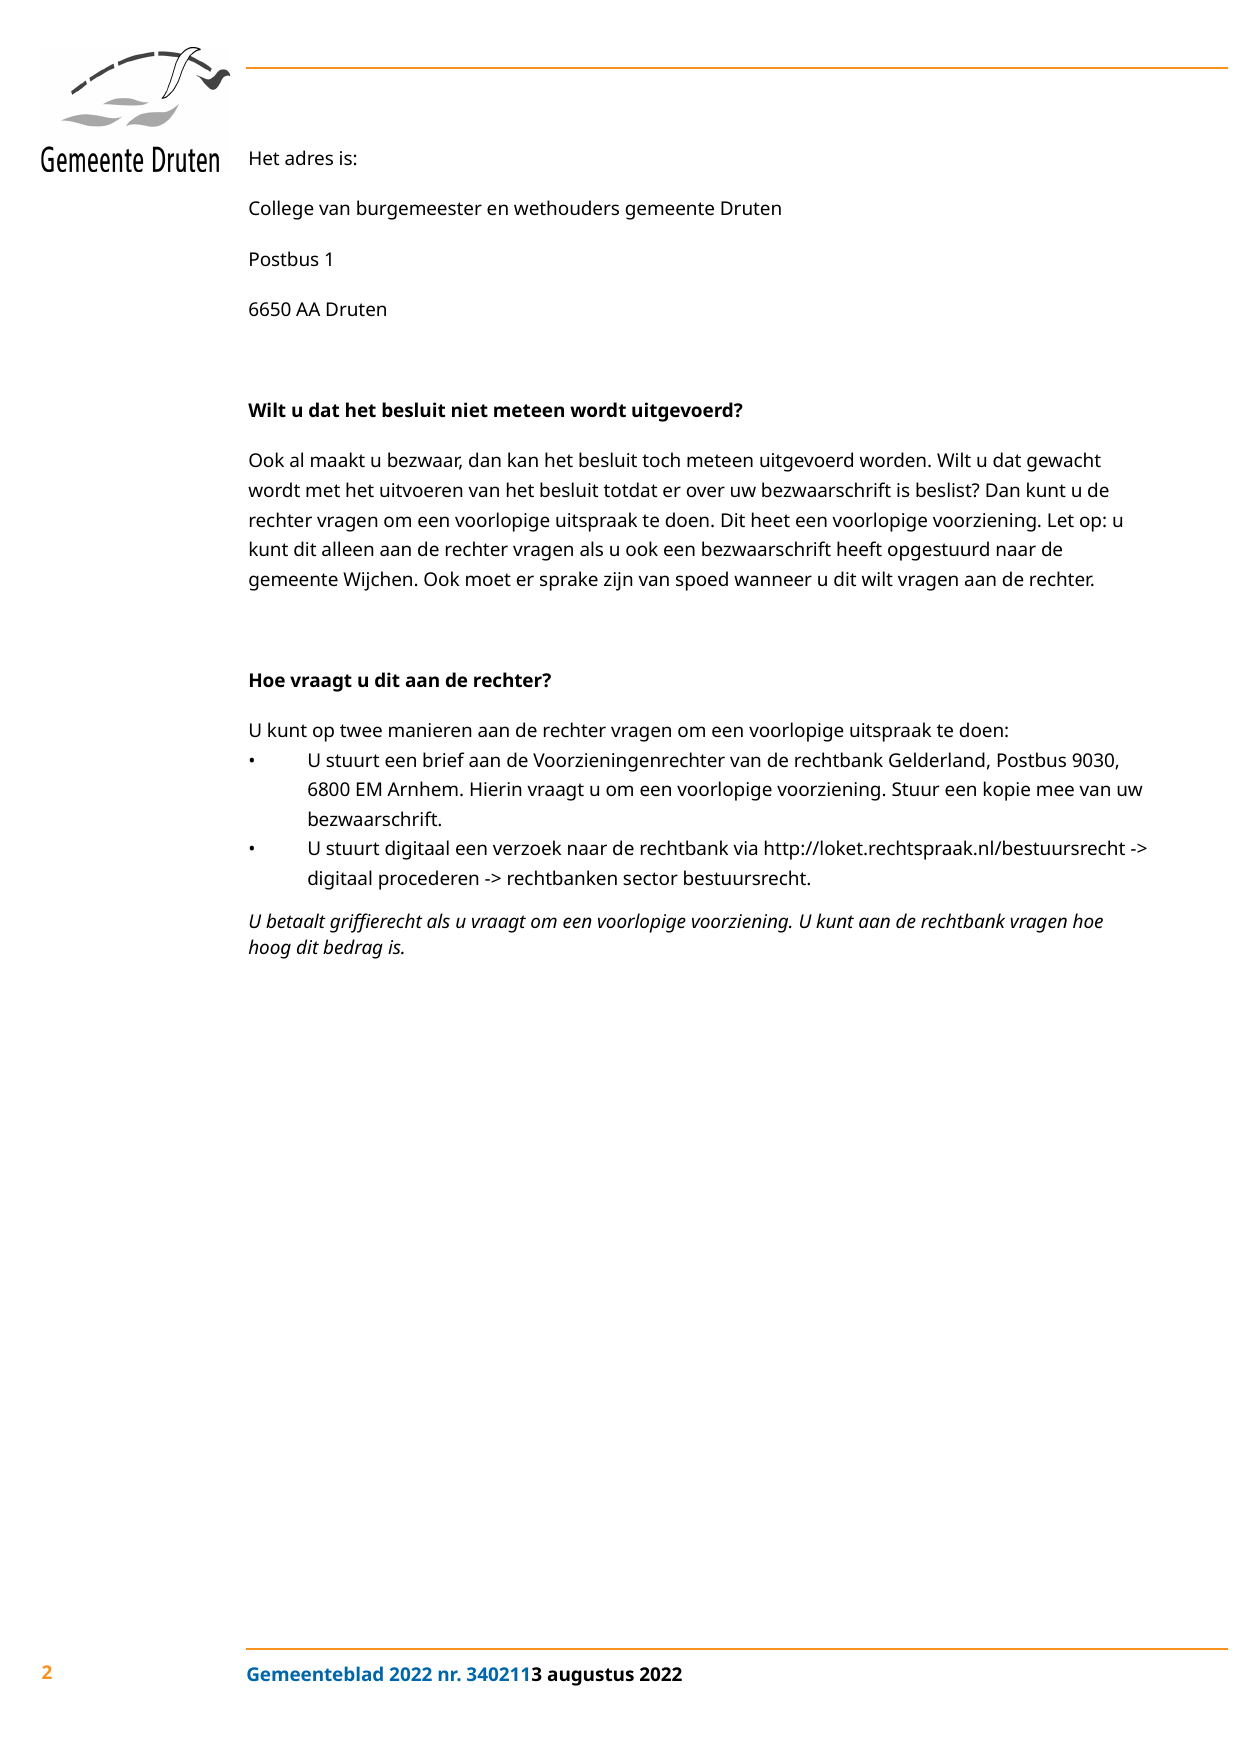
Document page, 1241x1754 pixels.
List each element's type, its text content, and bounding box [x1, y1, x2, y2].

text U kunt op twee manieren aan de rechter vragen om een voorlopige uitspraak te doen: [248, 717, 1152, 743]
text Wilt u dat het besluit niet meteen wordt uitgevoerd? [248, 397, 1152, 423]
list U stuurt digitaal een verzoek naar de rechtbank via http://loket.rechtspraak.nl/bestuursrecht -> digitaal procederen -> rechtbanken sector bestuursrecht. [248, 836, 1152, 891]
text U betaalt griffierecht als u vraagt om een voorlopige voorziening. U kunt aan de rechtbank vragen hoe hoog dit bedrag is. [248, 908, 1152, 960]
text 6650 AA Druten [248, 296, 1152, 322]
text College van burgemeester en wethouders gemeente Druten [248, 196, 1152, 221]
text Het adres is: [248, 145, 1152, 171]
text Ook al maakt u bezwaar, dan kan het besluit toch meteen uitgevoerd worden. Wilt u dat gewacht wordt met het uitvoeren van het besluit totdat er over uw bezwaarschrift is beslist? Dan kunt u de rechter vragen om een voorlopige uitspraak te doen. Dit heet een voorlopige voorziening. Let op: u kunt dit alleen aan de rechter vragen als u ook een bezwaarschrift heeft opgestuurd naar de gemeente Wijchen. Ook moet er sprake zijn van spoed wanneer u dit wilt vragen aan de rechter. [248, 448, 1152, 592]
text Postbus 1 [248, 246, 1152, 272]
list U stuurt een brief aan de Voorzieningenrechter van de rechtbank Gelderland, Postbus 9030, 6800 EM Arnhem. Hierin vraagt u om een voorlopige voorziening. Stuur een kopie mee van uw bezwaarschrift. [248, 747, 1152, 832]
text Hoe vraagt u dit aan de rechter? [248, 667, 1152, 693]
picture [41, 47, 231, 172]
